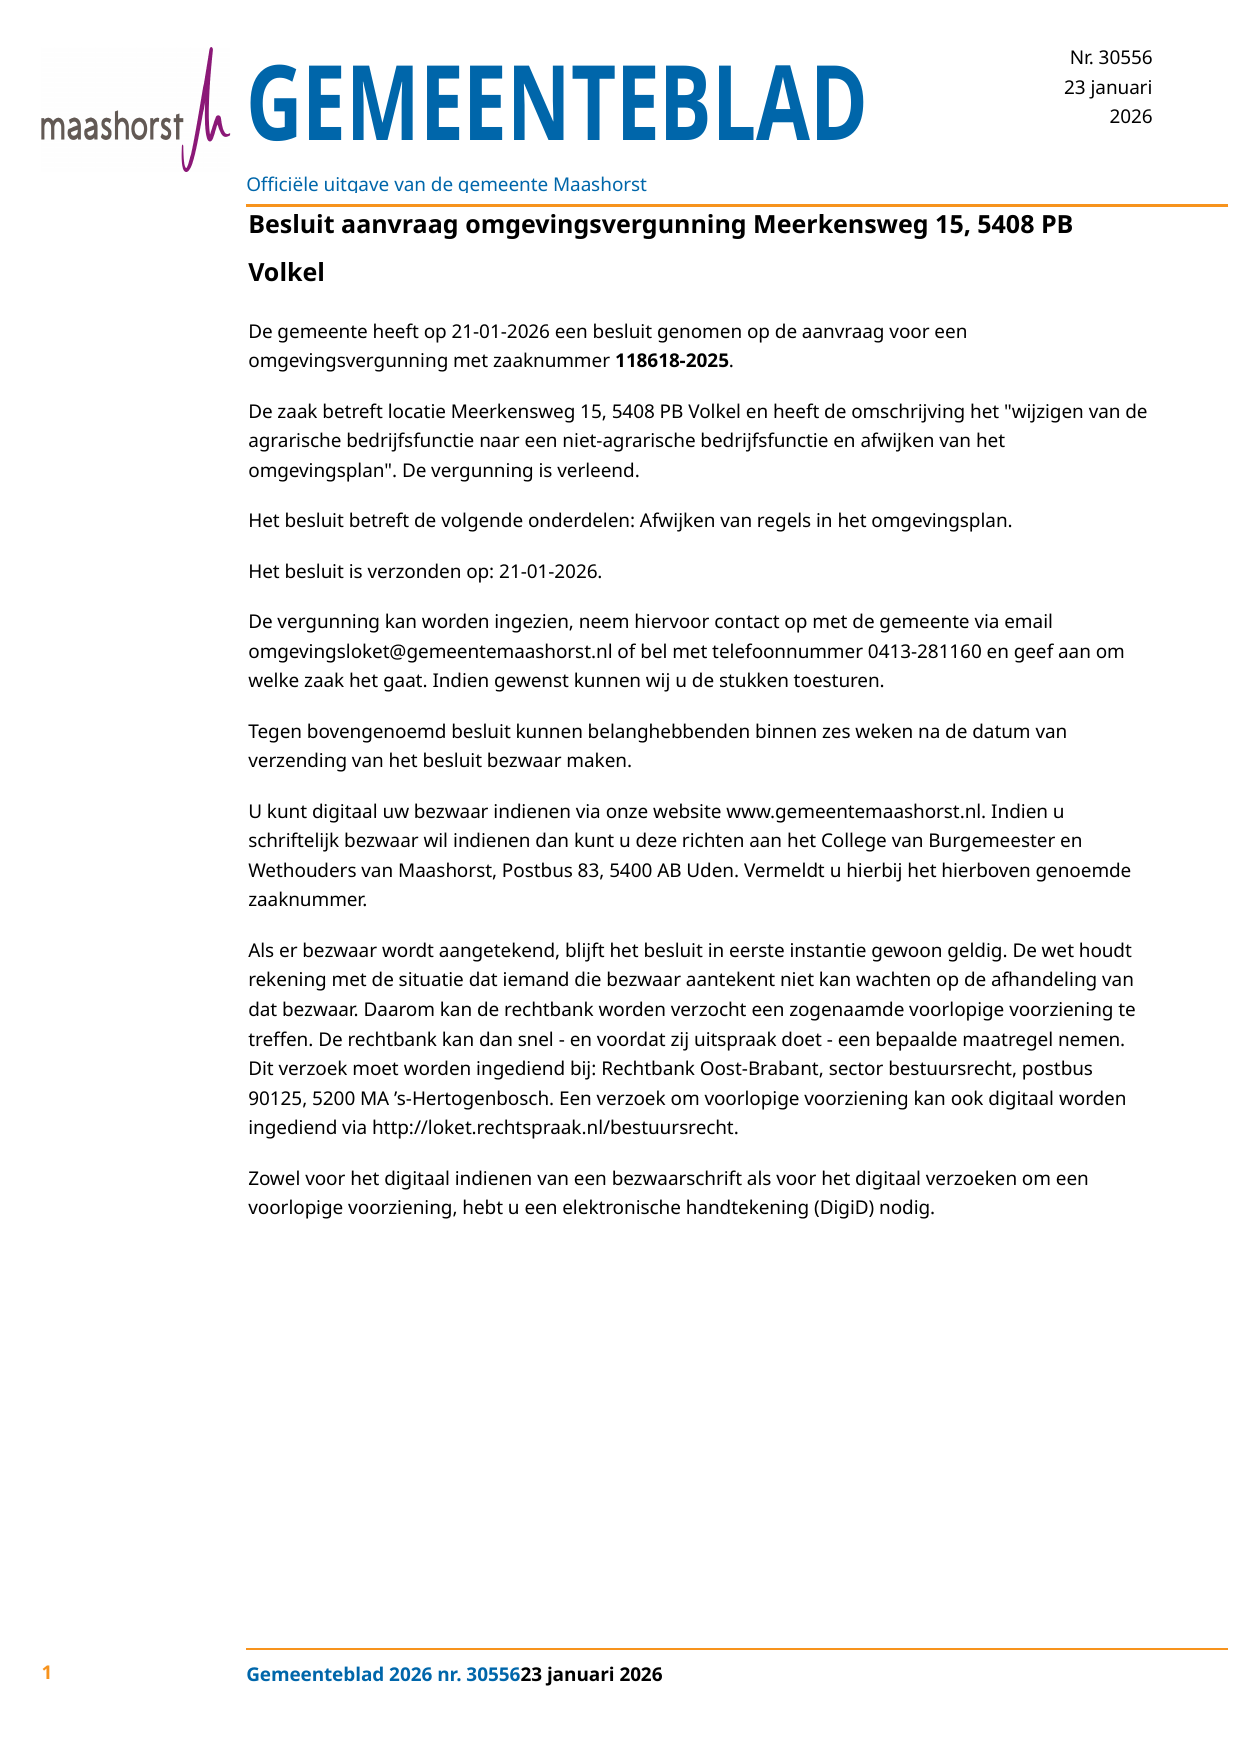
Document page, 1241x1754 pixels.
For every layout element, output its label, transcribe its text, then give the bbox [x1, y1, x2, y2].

text Als er bezwaar wordt aangetekend, blijft het besluit in eerste instantie gewoon geldig. De wet houdt rekening met de situatie dat iemand die bezwaar aantekent niet kan wachten op de afhandeling van dat bezwaar. Daarom kan de rechtbank worden verzocht een zogenaamde voorlopige voorziening te treffen. De rechtbank kan dan snel - en voordat zij uitspraak doet - een bepaalde maatregel nemen. Dit verzoek moet worden ingediend bij: Rechtbank Oost-Brabant, sector bestuursrecht, postbus 90125, 5200 MA ’s-Hertogenbosch. Een verzoek om voorlopige voorziening kan ook digitaal worden ingediend via http://loket.rechtspraak.nl/bestuursrecht. [248, 937, 1152, 1140]
text De zaak betreft locatie Meerkensweg 15, 5408 PB Volkel en heeft de omschrijving het "wijzigen van de agrarische bedrijfsfunctie naar een niet-agrarische bedrijfsfunctie en afwijken van het omgevingsplan". De vergunning is verleend. [248, 398, 1152, 483]
text De gemeente heeft op 21-01-2026 een besluit genomen op de aanvraag voor een omgevingsvergunning met zaaknummer 118618-2025. [248, 318, 1152, 373]
picture [41, 47, 231, 172]
text Besluit aanvraag omgevingsvergunning Meerkensweg 15, 5408 PB Volkel [248, 207, 1152, 288]
text U kunt digitaal uw bezwaar indienen via onze website www.gemeentemaashorst.nl. Indien u schriftelijk bezwaar wil indienen dan kunt u deze richten aan het College van Burgemeester en Wethouders van Maashorst, Postbus 83, 5400 AB Uden. Vermeldt u hierbij het hierboven genoemde zaaknummer. [248, 798, 1152, 912]
text Het besluit betreft de volgende onderdelen: Afwijken van regels in het omgevingsplan. [248, 507, 1152, 533]
text Zowel voor het digitaal indienen van een bezwaarschrift als voor het digitaal verzoeken om een voorlopige voorziening, hebt u een elektronische handtekening (DigiD) nodig. [248, 1165, 1152, 1220]
text Het besluit is verzonden op: 21-01-2026. [248, 558, 1152, 584]
text Tegen bovengenoemd besluit kunnen belanghebbenden binnen zes weken na de datum van verzending van het besluit bezwaar maken. [248, 718, 1152, 773]
text De vergunning kan worden ingezien, neem hiervoor contact op met de gemeente via email omgevingsloket@gemeentemaashorst.nl of bel met telefoonnummer 0413-281160 en geef aan om welke zaak het gaat. Indien gewenst kunnen wij u de stukken toesturen. [248, 608, 1152, 693]
